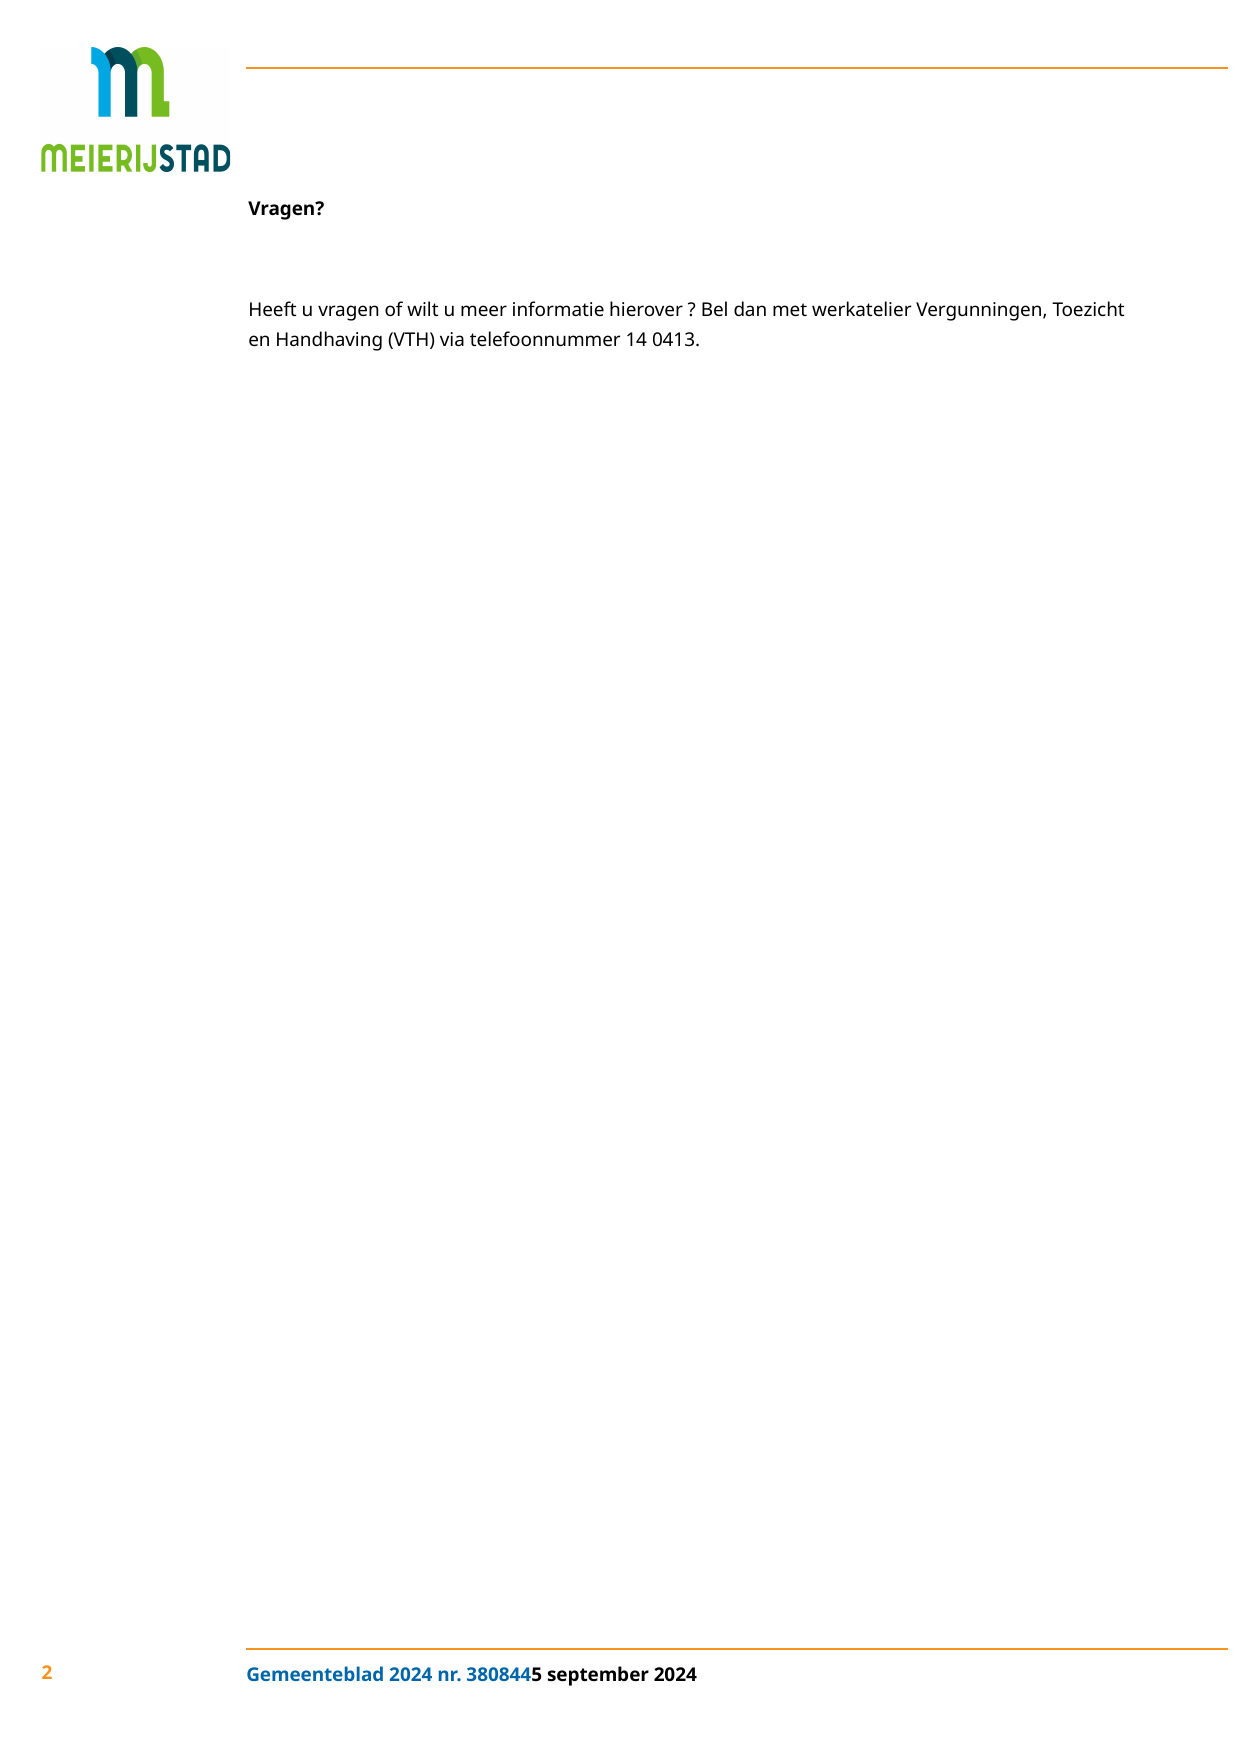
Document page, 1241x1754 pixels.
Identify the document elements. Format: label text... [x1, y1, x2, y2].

picture [41, 47, 231, 172]
text Heeft u vragen of wilt u meer informatie hierover ? Bel dan met werkatelier Vergunningen, Toezicht en Handhaving (VTH) via telefoonnummer 14 0413. [248, 296, 1152, 352]
text Vragen? [248, 196, 1152, 221]
